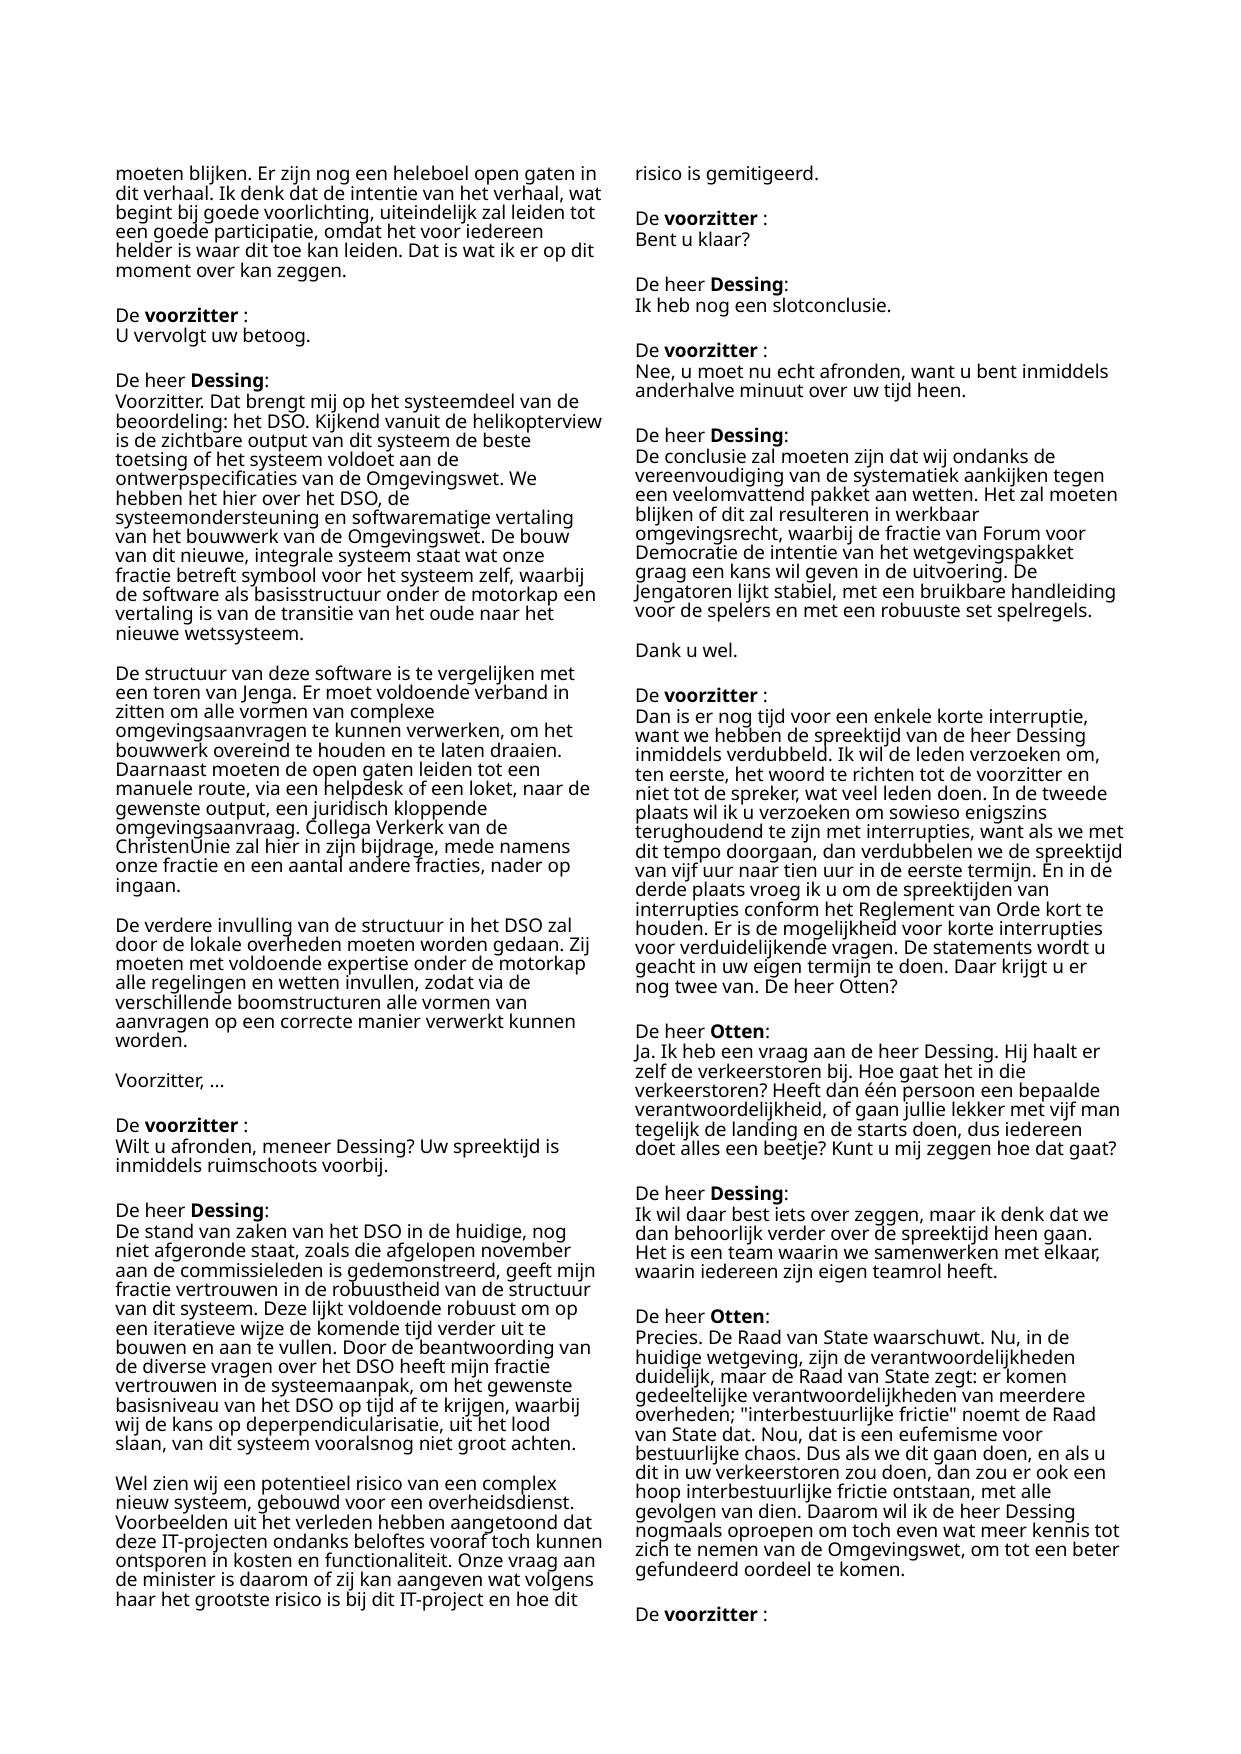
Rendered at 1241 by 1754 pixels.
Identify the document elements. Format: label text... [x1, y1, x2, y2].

text De heer Dessing: [635, 1180, 1125, 1206]
text Dank u wel. [635, 642, 1125, 661]
text De structuur van deze software is te vergelijken met een toren van Jenga. Er moet voldoende verband in zitten om alle vormen van complexe omgevingsaanvragen te kunnen verwerken, om het bouwwerk overeind te houden en te laten draaien. Daarnaast moeten de open gaten leiden tot een manuele route, via een helpdesk of een loket, naar de gewenste output, een juridisch kloppende omgevingsaanvraag. Collega Verkerk van de ChristenUnie zal hier in zijn bijdrage, mede namens onze fractie en een aantal andere fracties, nader op ingaan. [115, 664, 605, 896]
text Ik wil daar best iets over zeggen, maar ik denk dat we dan behoorlijk verder over de spreektijd heen gaan. Het is een team waarin we samenwerken met elkaar, waarin iedereen zijn eigen teamrol heeft. [635, 1206, 1125, 1283]
text De heer Dessing: [635, 422, 1125, 448]
text Voorzitter. Dat brengt mij op het systeemdeel van de beoordeling: het DSO. Kijkend vanuit de helikopterview is de zichtbare output van dit systeem de beste toetsing of het systeem voldoet aan de ontwerpspecificaties van de Omgevingswet. We hebben het hier over het DSO, de systeemondersteuning en softwarematige vertaling van het bouwwerk van de Omgevingswet. De bouw van dit nieuwe, integrale systeem staat wat onze fractie betreft symbool voor het systeem zelf, waarbij de software als basisstructuur onder de motorkap een vertaling is van de transitie van het oude naar het nieuwe wetssysteem. [115, 393, 605, 644]
text Wilt u afronden, meneer Dessing? Uw spreektijd is inmiddels ruimschoots voorbij. [115, 1138, 605, 1177]
text Nee, u moet nu echt afronden, want u bent inmiddels anderhalve minuut over uw tijd heen. [635, 363, 1125, 401]
text moeten blijken. Er zijn nog een heleboel open gaten in dit verhaal. Ik denk dat de intentie van het verhaal, wat begint bij goede voorlichting, uiteindelijk zal leiden tot een goede participatie, omdat het voor iedereen helder is waar dit toe kan leiden. Dat is wat ik er op dit moment over kan zeggen. [115, 165, 605, 281]
text De voorzitter : [115, 302, 605, 327]
text Dan is er nog tijd voor een enkele korte interruptie, want we hebben de spreektijd van de heer Dessing inmiddels verdubbeld. Ik wil de leden verzoeken om, ten eerste, het woord te richten tot de voorzitter en niet tot de spreker, wat veel leden doen. In de tweede plaats wil ik u verzoeken om sowieso enigszins terughoudend te zijn met interrupties, want als we met dit tempo doorgaan, dan verdubbelen we de spreektijd van vijf uur naar tien uur in de eerste termijn. En in de derde plaats vroeg ik u om de spreektijden van interrupties conform het Reglement van Orde kort te houden. Er is de mogelijkheid voor korte interrupties voor verduidelijkende vragen. De statements wordt u geacht in uw eigen termijn te doen. Daar krijgt u er nog twee van. De heer Otten? [635, 708, 1125, 997]
text Bent u klaar? [635, 231, 1125, 250]
text De voorzitter : [635, 682, 1125, 708]
text De heer Otten: [635, 1018, 1125, 1043]
text risico is gemitigeerd. [635, 165, 1125, 184]
text De voorzitter : [115, 1112, 605, 1138]
text Precies. De Raad van State waarschuwt. Nu, in de huidige wetgeving, zijn de verantwoordelijkheden duidelijk, maar de Raad van State zegt: er komen gedeeltelijke verantwoordelijkheden van meerdere overheden; "interbestuurlijke frictie" noemt de Raad van State dat. Nou, dat is een eufemisme voor bestuurlijke chaos. Dus als we dit gaan doen, en als u dit in uw verkeerstoren zou doen, dan zou er ook een hoop interbestuurlijke frictie ontstaan, met alle gevolgen van dien. Daarom wil ik de heer Dessing nogmaals oproepen om toch even wat meer kennis tot zich te nemen van de Omgevingswet, om tot een beter gefundeerd oordeel te komen. [635, 1329, 1125, 1580]
text De heer Dessing: [115, 1197, 605, 1223]
text De conclusie zal moeten zijn dat wij ondanks de vereenvoudiging van de systematiek aankijken tegen een veelomvattend pakket aan wetten. Het zal moeten blijken of dit zal resulteren in werkbaar omgevingsrecht, waarbij de fractie van Forum voor Democratie de intentie van het wetgevingspakket graag een kans wil geven in de uitvoering. De Jengatoren lijkt stabiel, met een bruikbare handleiding voor de spelers en met een robuuste set spelregels. [635, 448, 1125, 621]
text Voorzitter, ... [115, 1072, 605, 1091]
text U vervolgt uw betoog. [115, 327, 605, 347]
text De stand van zaken van het DSO in de huidige, nog niet afgeronde staat, zoals die afgelopen november aan de commissieleden is gedemonstreerd, geeft mijn fractie vertrouwen in de robuustheid van de structuur van dit systeem. Deze lijkt voldoende robuust om op een iteratieve wijze de komende tijd verder uit te bouwen en aan te vullen. Door de beantwoording van de diverse vragen over het DSO heeft mijn fractie vertrouwen in de systeemaanpak, om het gewenste basisniveau van het DSO op tijd af te krijgen, waarbij wij de kans op deperpendicularisatie, uit het lood slaan, van dit systeem vooralsnog niet groot achten. [115, 1223, 605, 1454]
text Ik heb nog een slotconclusie. [635, 297, 1125, 316]
text Ja. Ik heb een vraag aan de heer Dessing. Hij haalt er zelf de verkeerstoren bij. Hoe gaat het in die verkeerstoren? Heeft dan één persoon een bepaalde verantwoordelijkheid, of gaan jullie lekker met vijf man tegelijk de landing en de starts doen, dus iedereen doet alles een beetje? Kunt u mij zeggen hoe dat gaat? [635, 1043, 1125, 1159]
text De heer Otten: [635, 1304, 1125, 1329]
text De verdere invulling van de structuur in het DSO zal door de lokale overheden moeten worden gedaan. Zij moeten met voldoende expertise onder de motorkap alle regelingen en wetten invullen, zodat via de verschillende boomstructuren alle vormen van aanvragen op een correcte manier verwerkt kunnen worden. [115, 917, 605, 1051]
text De heer Dessing: [635, 271, 1125, 297]
text De heer Dessing: [115, 368, 605, 393]
text De voorzitter : [635, 337, 1125, 363]
text De voorzitter : [635, 205, 1125, 231]
text Wel zien wij een potentieel risico van een complex nieuw systeem, gebouwd voor een overheidsdienst. Voorbeelden uit het verleden hebben aangetoond dat deze IT-projecten ondanks beloftes vooraf toch kunnen ontsporen in kosten en functionaliteit. Onze vraag aan de minister is daarom of zij kan aangeven wat volgens haar het grootste risico is bij dit IT-project en hoe dit [115, 1475, 605, 1610]
text De voorzitter : [635, 1601, 1125, 1626]
